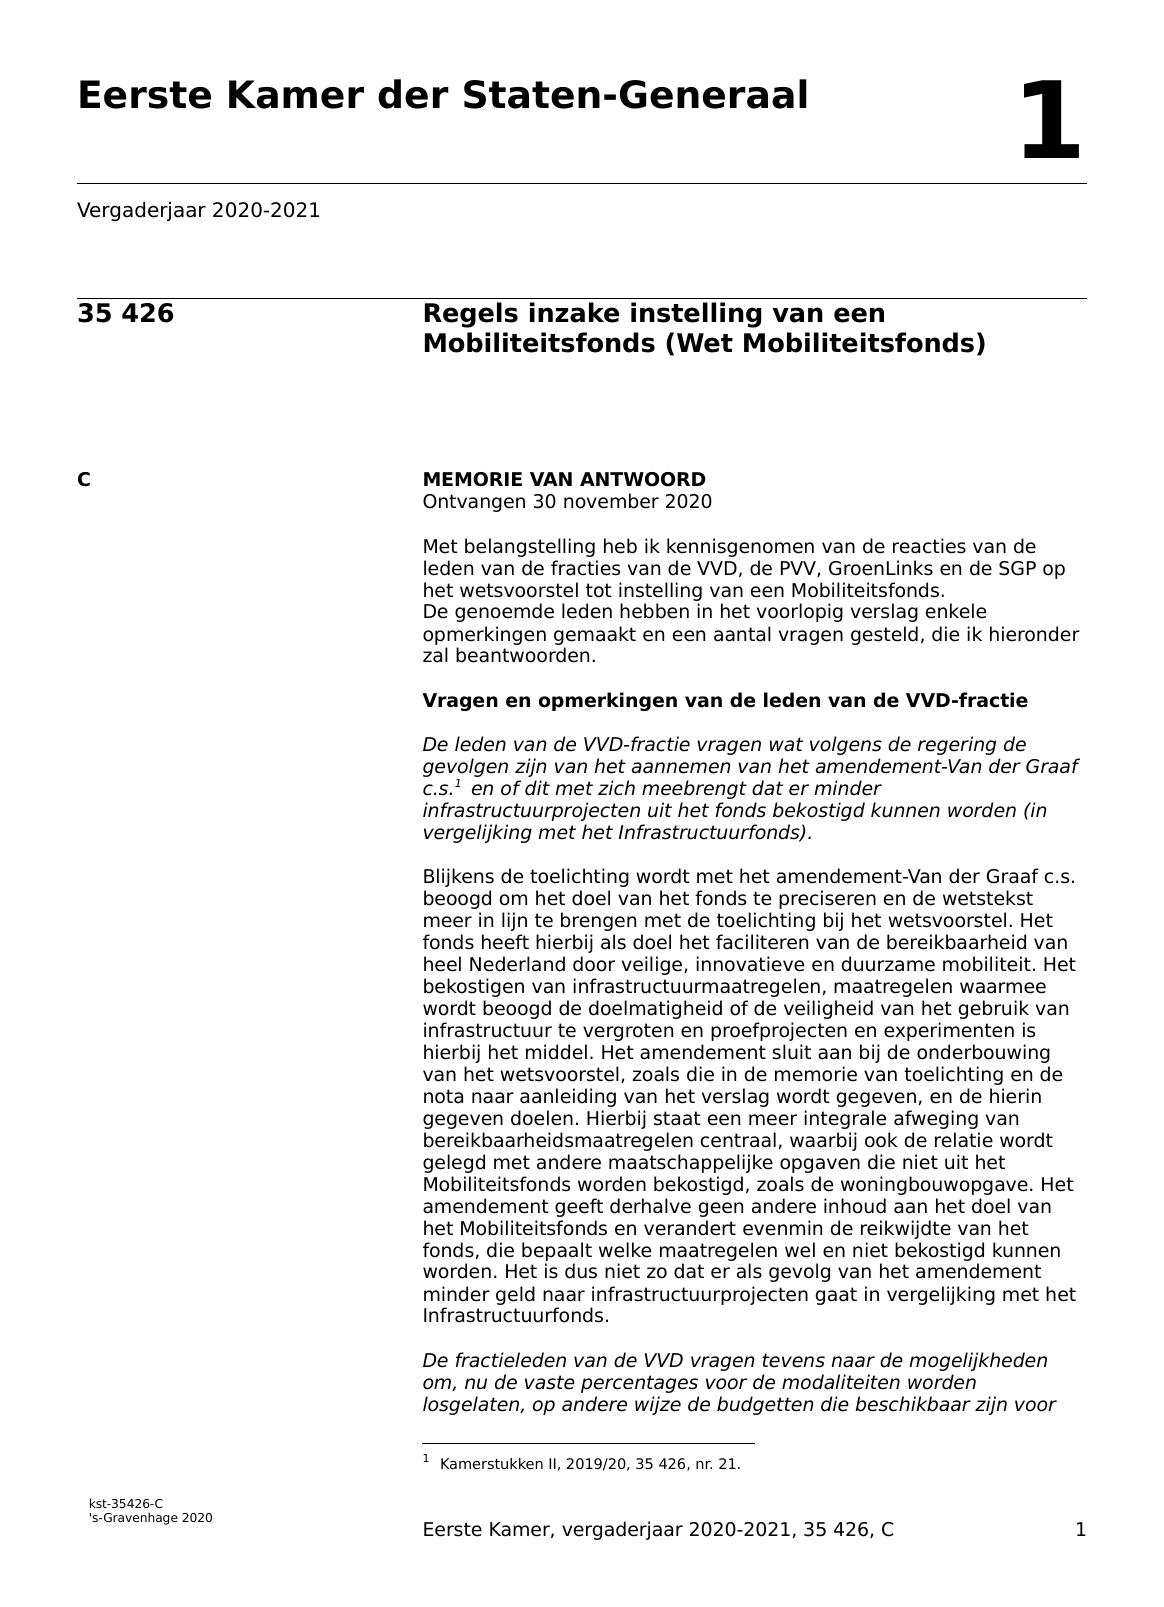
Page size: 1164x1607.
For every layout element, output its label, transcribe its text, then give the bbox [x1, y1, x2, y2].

text Kamerstukken II, 2019/20, 35 426, nr. 21. [422, 1452, 1087, 1474]
table_cell Vergaderjaar 2020-2021 [77, 184, 1087, 298]
text Blijkens de toelichting wordt met het amendement-Van der Graaf c.s. beoogd om het doel van het fonds te preciseren en de wetstekst meer in lijn te brengen met de toelichting bij het wetsvoorstel. Het fonds heeft hierbij als doel het faciliteren van de bereikbaarheid van heel Nederland door veilige, innovatieve en duurzame mobiliteit. Het bekostigen van infrastructuurmaatregelen, maatregelen waarmee wordt beoogd de doelmatigheid of de veiligheid van het gebruik van infrastructuur te vergroten en proefprojecten en experimenten is hierbij het middel. Het amendement sluit aan bij de onderbouwing van het wetsvoorstel, zoals die in de memorie van toelichting en de nota naar aanleiding van het verslag wordt gegeven, en de hierin gegeven doelen. Hierbij staat een meer integrale afweging van bereikbaarheidsmaatregelen centraal, waarbij ook de relatie wordt gelegd met andere maatschappelijke opgaven die niet uit het Mobiliteitsfonds worden bekostigd, zoals de woningbouwopgave. Het amendement geeft derhalve geen andere inhoud aan het doel van het Mobiliteitsfonds en verandert evenmin de reikwijdte van het fonds, die bepaalt welke maatregelen wel en niet bekostigd kunnen worden. Het is dus niet zo dat er als gevolg van het amendement minder geld naar infrastructuurprojecten gaat in vergelijking met het Infrastructuurfonds. [422, 866, 1087, 1327]
text De fractieleden van de VVD vragen tevens naar de mogelijkheden om, nu de vaste percentages voor de modaliteiten worden losgelaten, op andere wijze de budgetten die beschikbaar zijn voor [422, 1349, 1087, 1416]
subtitle C MEMORIE VAN ANTWOORD [77, 469, 1087, 491]
text kst-35426-C [88, 1497, 323, 1511]
subtitle 35 426 Regels inzake instelling van een Mobiliteitsfonds (Wet Mobiliteitsfonds) [77, 299, 1087, 358]
text De leden van de VVD-fractie vragen wat volgens de regering de gevolgen zijn van het aannemen van het amendement-Van der Graaf c.s. en of dit met zich meebrengt dat er minder infrastructuurprojecten uit het fonds bekostigd kunnen worden (in vergelijking met het Infrastructuurfonds). [422, 734, 1087, 844]
text Ontvangen 30 november 2020 [422, 491, 1087, 513]
subtitle Vragen en opmerkingen van de leden van de VVD-fractie [422, 689, 1087, 712]
text Met belangstelling heb ik kennisgenomen van de reacties van de leden van de fracties van de VVD, de PVV, GroenLinks en de SGP op het wetsvoorstel tot instelling van een Mobiliteitsfonds. [422, 536, 1087, 601]
text De genoemde leden hebben in het voorlopig verslag enkele opmerkingen gemaakt en een aantal vragen gesteld, die ik hieronder zal beantwoorden. [422, 601, 1087, 667]
table_header 1 [886, 59, 1087, 183]
text 's-Gravenhage 2020 [88, 1511, 323, 1525]
table_header Eerste Kamer der Staten-Generaal [77, 59, 886, 183]
